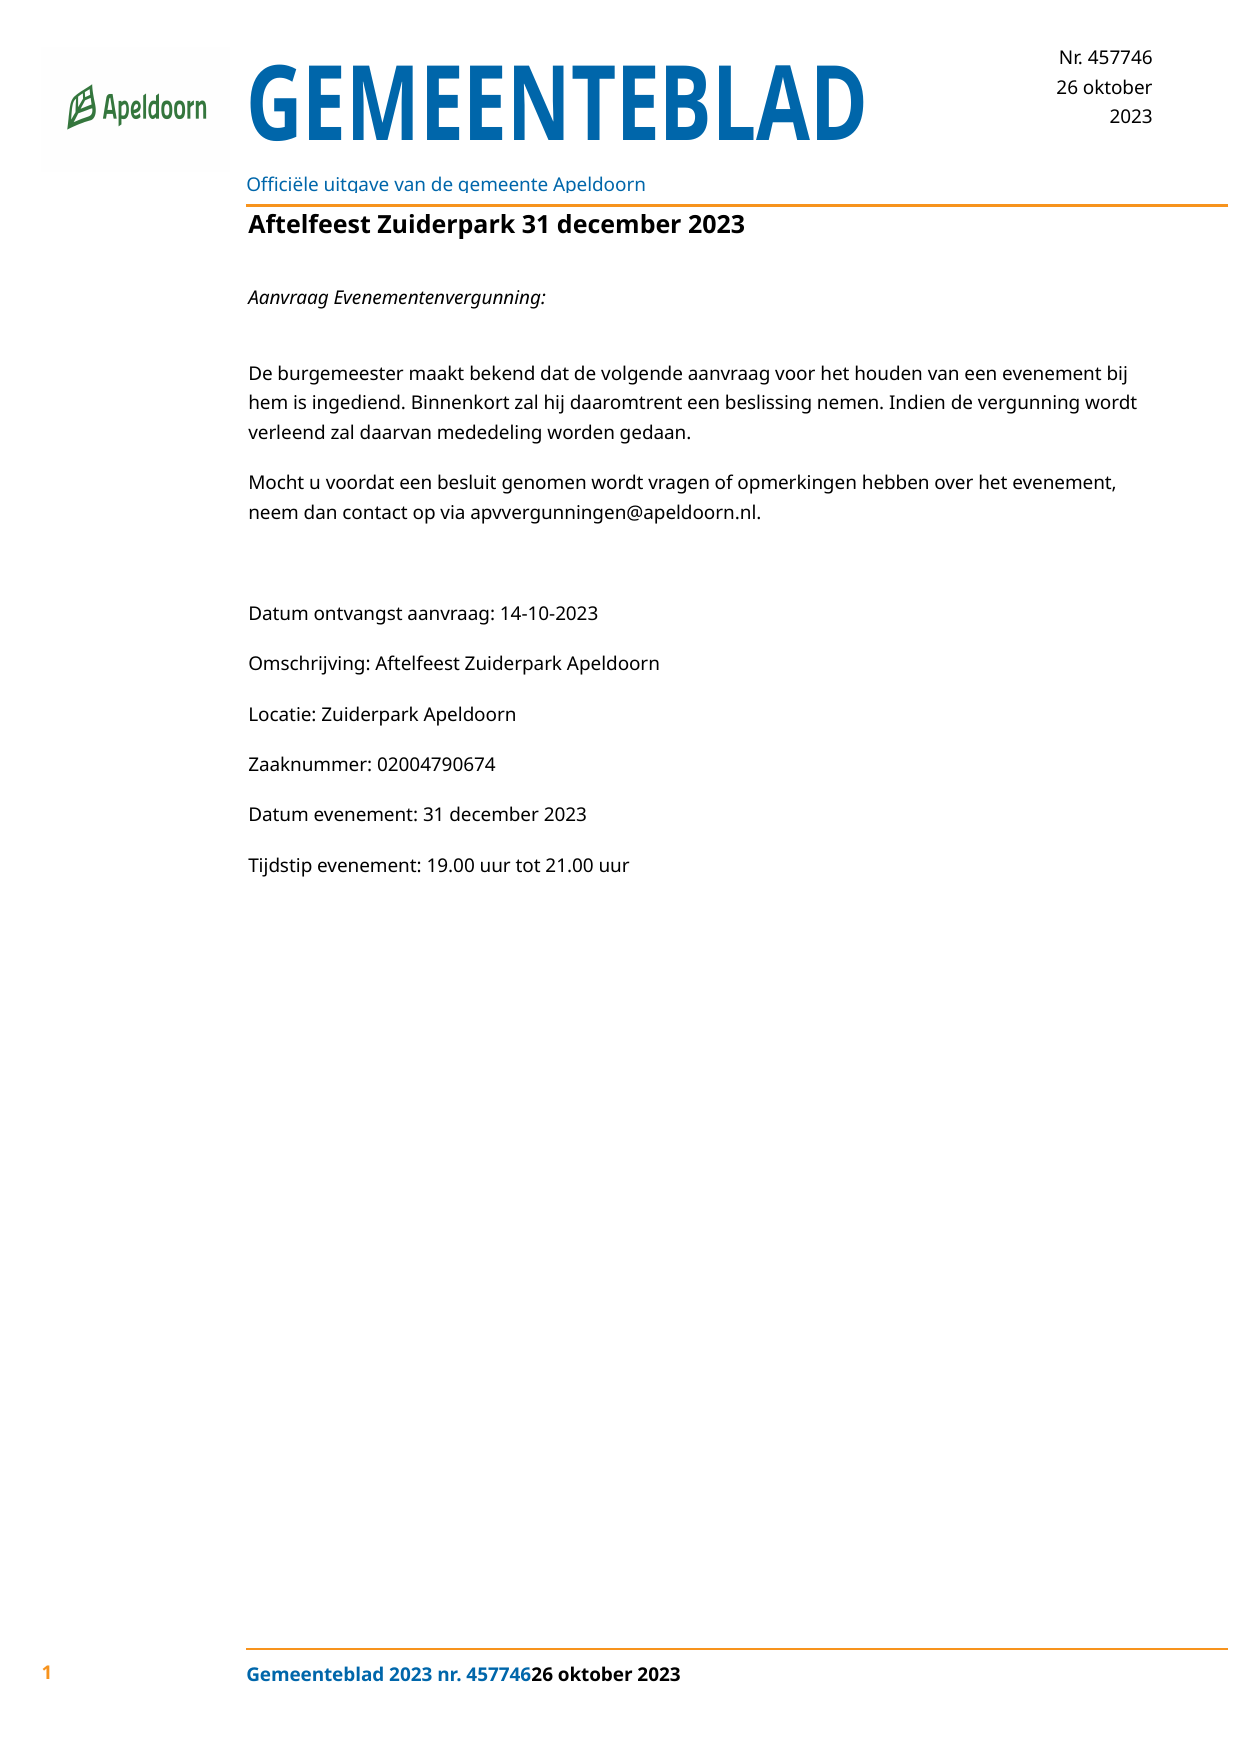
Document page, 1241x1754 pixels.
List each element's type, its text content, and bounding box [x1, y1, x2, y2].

text Datum ontvangst aanvraag: 14-10-2023 [248, 600, 1152, 626]
text Aanvraag Evenementenvergunning: [248, 284, 1152, 309]
text Tijdstip evenement: 19.00 uur tot 21.00 uur [248, 852, 1152, 878]
text De burgemeester maakt bekend dat de volgende aanvraag voor het houden van een evenement bij hem is ingediend. Binnenkort zal hij daaromtrent een beslissing nemen. Indien de vergunning wordt verleend zal daarvan mededeling worden gedaan. [248, 360, 1152, 445]
text Aftelfeest Zuiderpark 31 december 2023 [248, 207, 1152, 241]
text Zaaknummer: 02004790674 [248, 751, 1152, 777]
picture [41, 47, 231, 172]
text Datum evenement: 31 december 2023 [248, 802, 1152, 827]
text Locatie: Zuiderpark Apeldoorn [248, 701, 1152, 727]
text Mocht u voordat een besluit genomen wordt vragen of opmerkingen hebben over het evenement, neem dan contact op via apvvergunningen@apeldoorn.nl. [248, 469, 1152, 525]
text Omschrijving: Aftelfeest Zuiderpark Apeldoorn [248, 650, 1152, 676]
